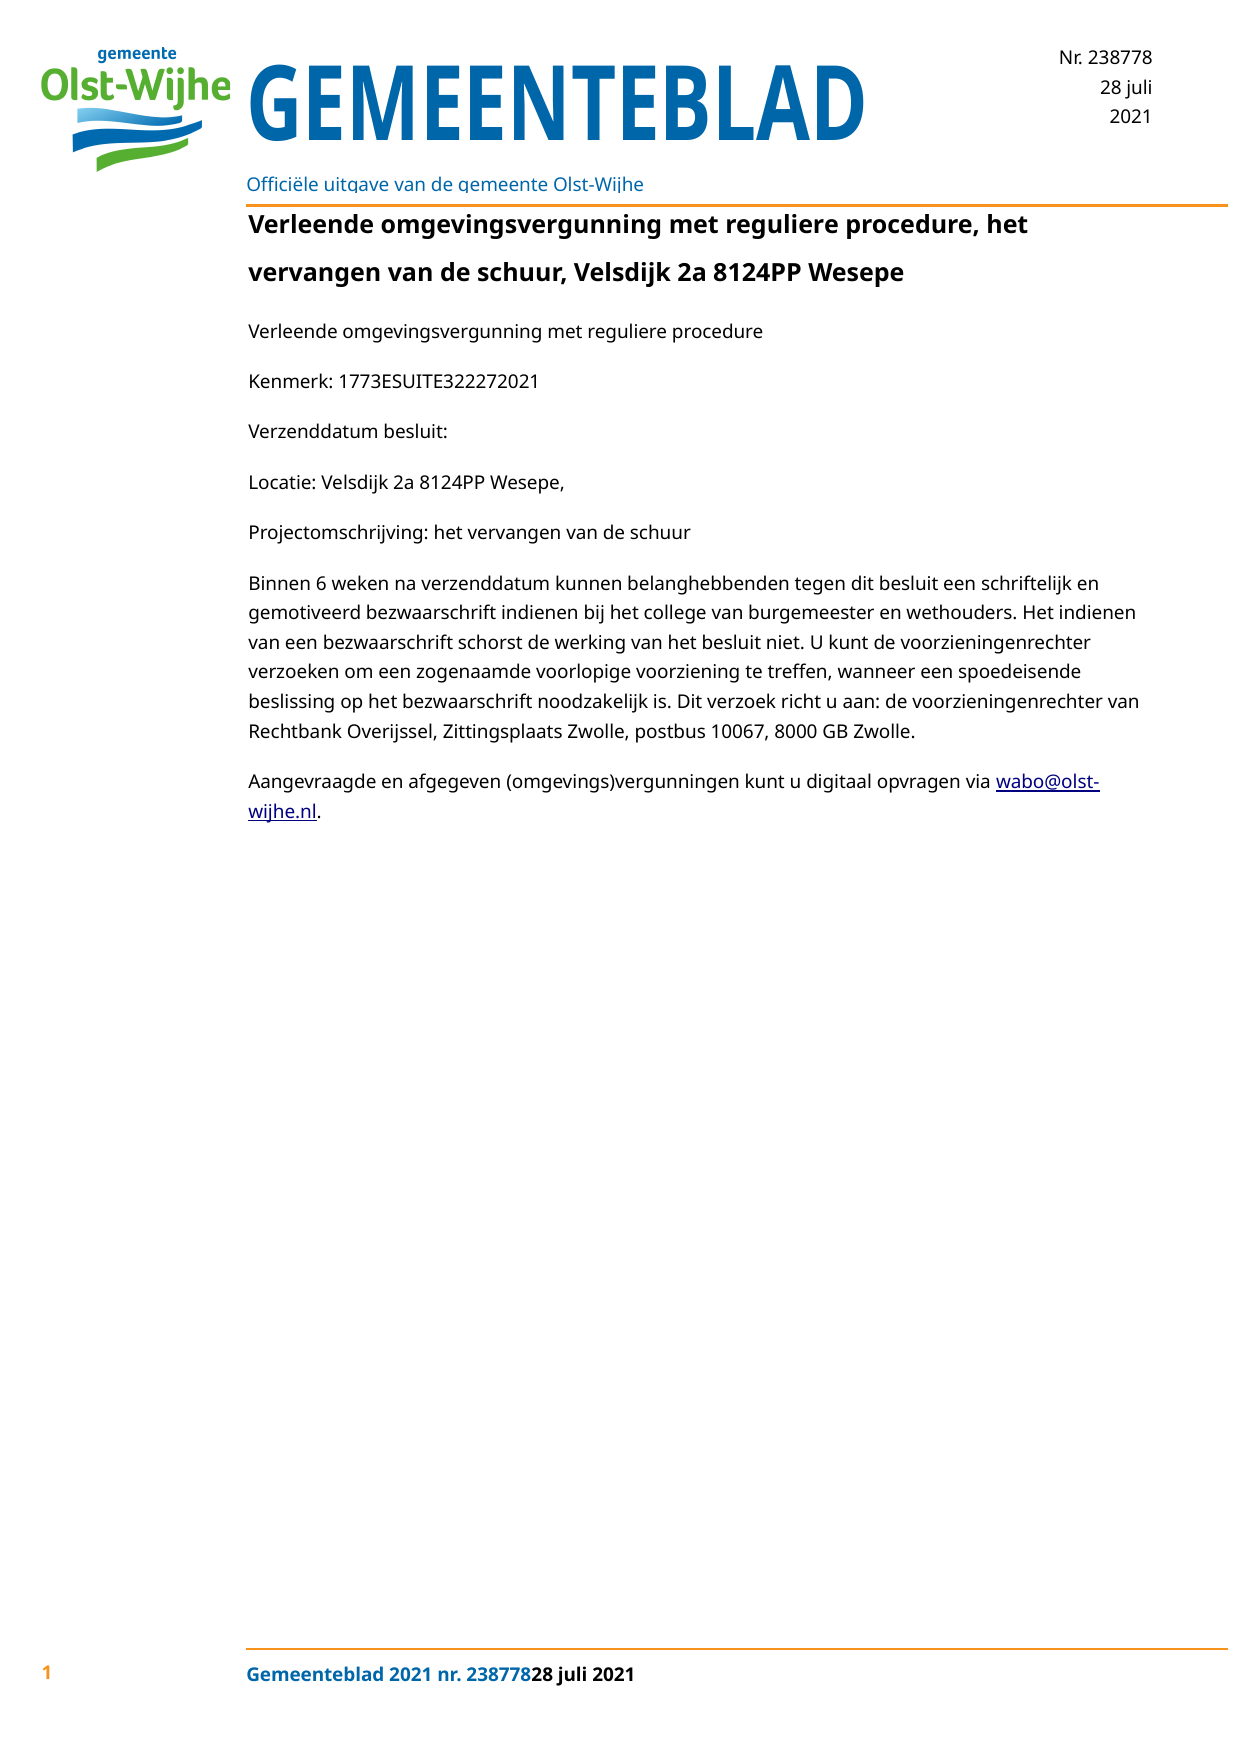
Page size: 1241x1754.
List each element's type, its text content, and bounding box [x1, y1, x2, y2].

text Kenmerk: 1773ESUITE322272021 [248, 368, 1152, 394]
text Binnen 6 weken na verzenddatum kunnen belanghebbenden tegen dit besluit een schriftelijk en gemotiveerd bezwaarschrift indienen bij het college van burgemeester en wethouders. Het indienen van een bezwaarschrift schorst de werking van het besluit niet. U kunt de voorzieningenrechter verzoeken om een zogenaamde voorlopige voorziening te treffen, wanneer een spoedeisende beslissing op het bezwaarschrift noodzakelijk is. Dit verzoek richt u aan: de voorzieningenrechter van Rechtbank Overijssel, Zittingsplaats Zwolle, postbus 10067, 8000 GB Zwolle. [248, 570, 1152, 744]
text Verleende omgevingsvergunning met reguliere procedure, het vervangen van de schuur, Velsdijk 2a 8124PP Wesepe [248, 207, 1152, 288]
picture [41, 47, 231, 172]
text Projectomschrijving: het vervangen van de schuur [248, 519, 1152, 545]
text Locatie: Velsdijk 2a 8124PP Wesepe, [248, 469, 1152, 495]
text Aangevraagde en afgegeven (omgevings)vergunningen kunt u digitaal opvragen via wabo@olst-wijhe.nl. [248, 768, 1152, 824]
text Verleende omgevingsvergunning met reguliere procedure [248, 318, 1152, 344]
text Verzenddatum besluit: [248, 419, 1152, 444]
